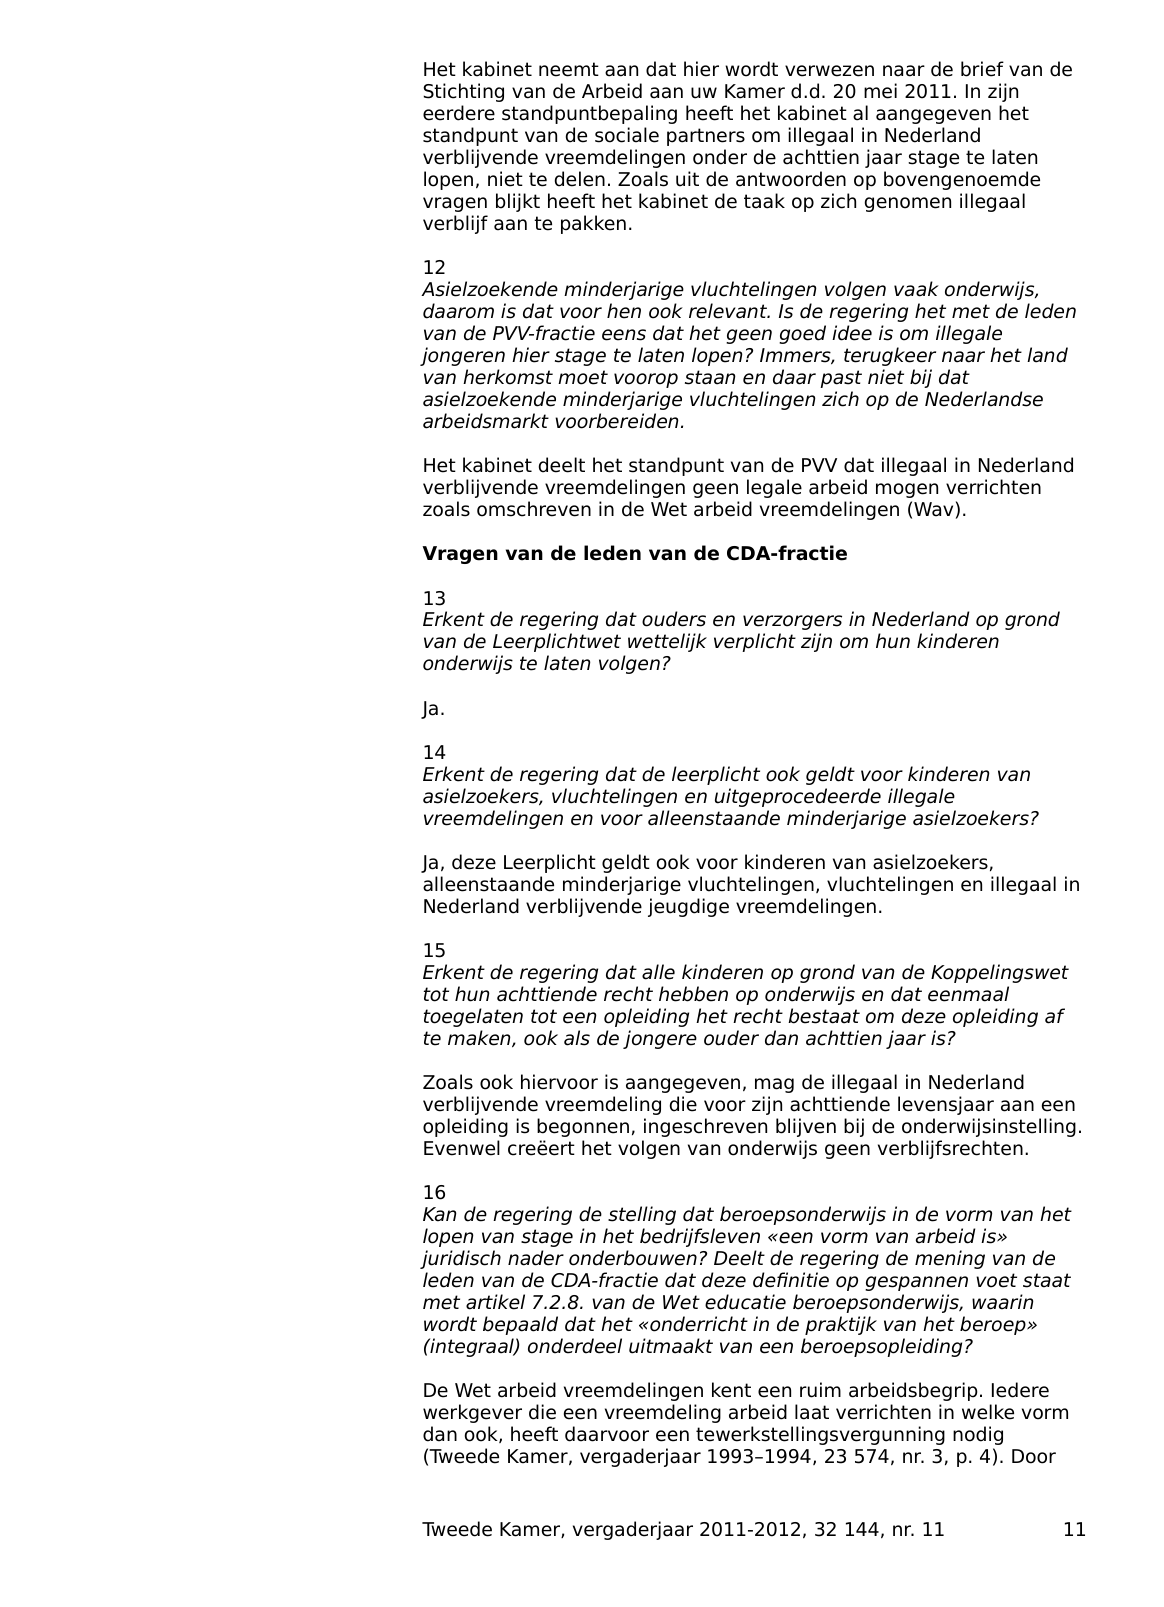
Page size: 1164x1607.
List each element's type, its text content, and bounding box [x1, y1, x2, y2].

text Asielzoekende minderjarige vluchtelingen volgen vaak onderwijs, daarom is dat voor hen ook relevant. Is de regering het met de leden van de PVV-fractie eens dat het geen goed idee is om illegale jongeren hier stage te laten lopen? Immers, terugkeer naar het land van herkomst moet voorop staan en daar past niet bij dat asielzoekende minderjarige vluchtelingen zich op de Nederlandse arbeidsmarkt voorbereiden. [422, 279, 1087, 433]
text De Wet arbeid vreemdelingen kent een ruim arbeidsbegrip. Iedere werkgever die een vreemdeling arbeid laat verrichten in welke vorm dan ook, heeft daarvoor een tewerkstellingsvergunning nodig (Tweede Kamer, vergaderjaar 1993–1994, 23 574, nr. 3, p. 4). Door [422, 1380, 1087, 1468]
text Ja, deze Leerplicht geldt ook voor kinderen van asielzoekers, alleenstaande minderjarige vluchtelingen, vluchtelingen en illegaal in Nederland verblijvende jeugdige vreemdelingen. [422, 852, 1087, 918]
text Erkent de regering dat ouders en verzorgers in Nederland op grond van de Leerplichtwet wettelijk verplicht zijn om hun kinderen onderwijs te laten volgen? [422, 609, 1087, 675]
text 13 [422, 587, 1087, 609]
text 16 [422, 1182, 1087, 1204]
text Zoals ook hiervoor is aangegeven, mag de illegaal in Nederland verblijvende vreemdeling die voor zijn achttiende levensjaar aan een opleiding is begonnen, ingeschreven blijven bij de onderwijsinstelling. Evenwel creëert het volgen van onderwijs geen verblijfsrechten. [422, 1072, 1087, 1160]
text Het kabinet deelt het standpunt van de PVV dat illegaal in Nederland verblijvende vreemdelingen geen legale arbeid mogen verrichten zoals omschreven in de Wet arbeid vreemdelingen (Wav). [422, 455, 1087, 521]
text Het kabinet neemt aan dat hier wordt verwezen naar de brief van de Stichting van de Arbeid aan uw Kamer d.d. 20 mei 2011. In zijn eerdere standpuntbepaling heeft het kabinet al aangegeven het standpunt van de sociale partners om illegaal in Nederland verblijvende vreemdelingen onder de achttien jaar stage te laten lopen, niet te delen. Zoals uit de antwoorden op bovengenoemde vragen blijkt heeft het kabinet de taak op zich genomen illegaal verblijf aan te pakken. [422, 59, 1087, 235]
text Erkent de regering dat de leerplicht ook geldt voor kinderen van asielzoekers, vluchtelingen en uitgeprocedeerde illegale vreemdelingen en voor alleenstaande minderjarige asielzoekers? [422, 764, 1087, 829]
text 14 [422, 742, 1087, 764]
text 15 [422, 940, 1087, 962]
subtitle Vragen van de leden van de CDA-fractie [422, 543, 1087, 565]
text Ja. [422, 697, 1087, 719]
text 12 [422, 257, 1087, 279]
text Kan de regering de stelling dat beroepsonderwijs in de vorm van het lopen van stage in het bedrijfsleven «een vorm van arbeid is» juridisch nader onderbouwen? Deelt de regering de mening van de leden van de CDA-fractie dat deze definitie op gespannen voet staat met artikel 7.2.8. van de Wet educatie beroepsonderwijs, waarin wordt bepaald dat het «onderricht in de praktijk van het beroep» (integraal) onderdeel uitmaakt van een beroepsopleiding? [422, 1204, 1087, 1358]
text Erkent de regering dat alle kinderen op grond van de Koppelingswet tot hun achttiende recht hebben op onderwijs en dat eenmaal toegelaten tot een opleiding het recht bestaat om deze opleiding af te maken, ook als de jongere ouder dan achttien jaar is? [422, 962, 1087, 1050]
